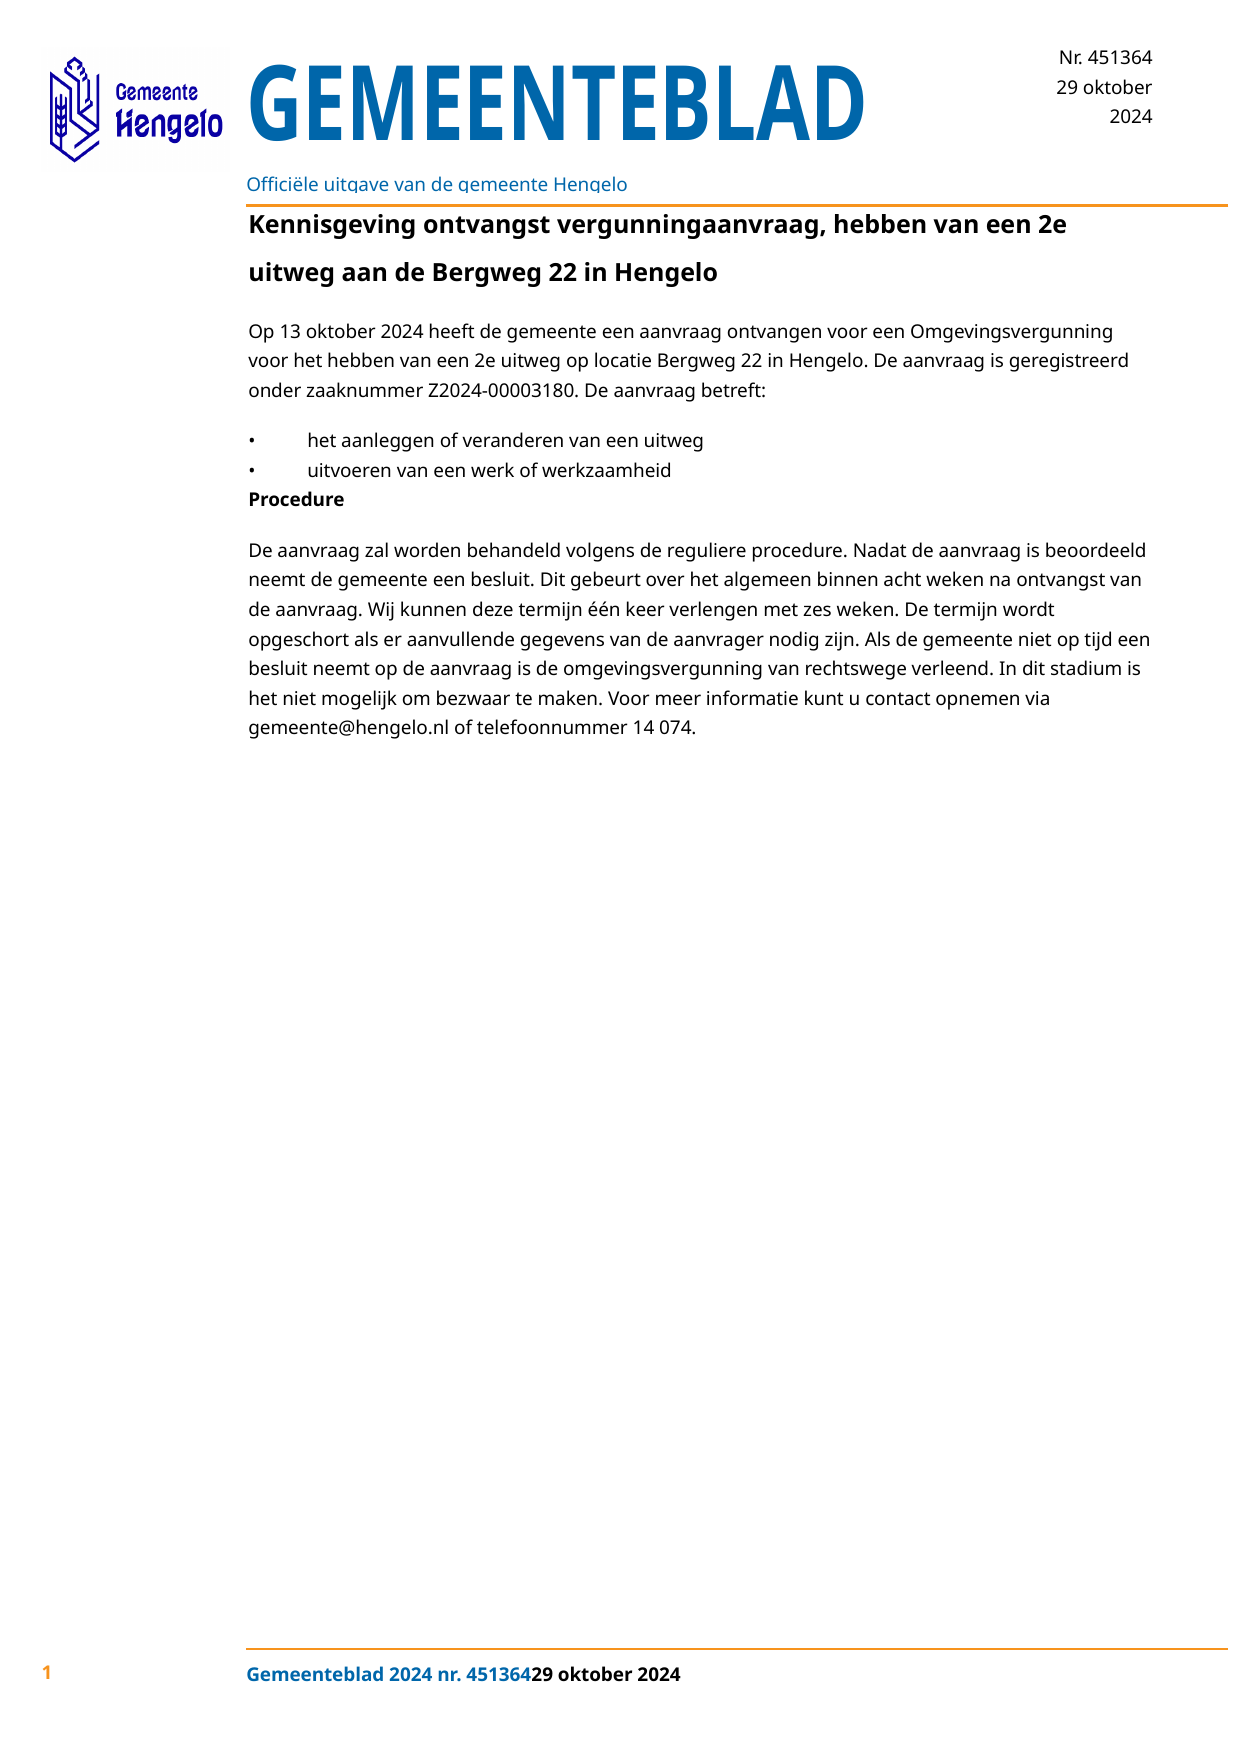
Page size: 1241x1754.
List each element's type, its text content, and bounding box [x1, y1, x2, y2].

list het aanleggen of veranderen van een uitweg [248, 427, 1152, 453]
list uitvoeren van een werk of werkzaamheid [248, 457, 1152, 483]
picture [41, 47, 231, 172]
text Kennisgeving ontvangst vergunningaanvraag, hebben van een 2e uitweg aan de Bergweg 22 in Hengelo [248, 207, 1152, 288]
text Op 13 oktober 2024 heeft de gemeente een aanvraag ontvangen voor een Omgevingsvergunning voor het hebben van een 2e uitweg op locatie Bergweg 22 in Hengelo. De aanvraag is geregistreerd onder zaaknummer Z2024-00003180. De aanvraag betreft: [248, 318, 1152, 403]
text De aanvraag zal worden behandeld volgens de reguliere procedure. Nadat de aanvraag is beoordeeld neemt de gemeente een besluit. Dit gebeurt over het algemeen binnen acht weken na ontvangst van de aanvraag. Wij kunnen deze termijn één keer verlengen met zes weken. De termijn wordt opgeschort als er aanvullende gegevens van de aanvrager nodig zijn. Als de gemeente niet op tijd een besluit neemt op de aanvraag is de omgevingsvergunning van rechtswege verleend. In dit stadium is het niet mogelijk om bezwaar te maken. Voor meer informatie kunt u contact opnemen via gemeente@hengelo.nl of telefoonnummer 14 074. [248, 537, 1152, 740]
text Procedure [248, 487, 1152, 512]
